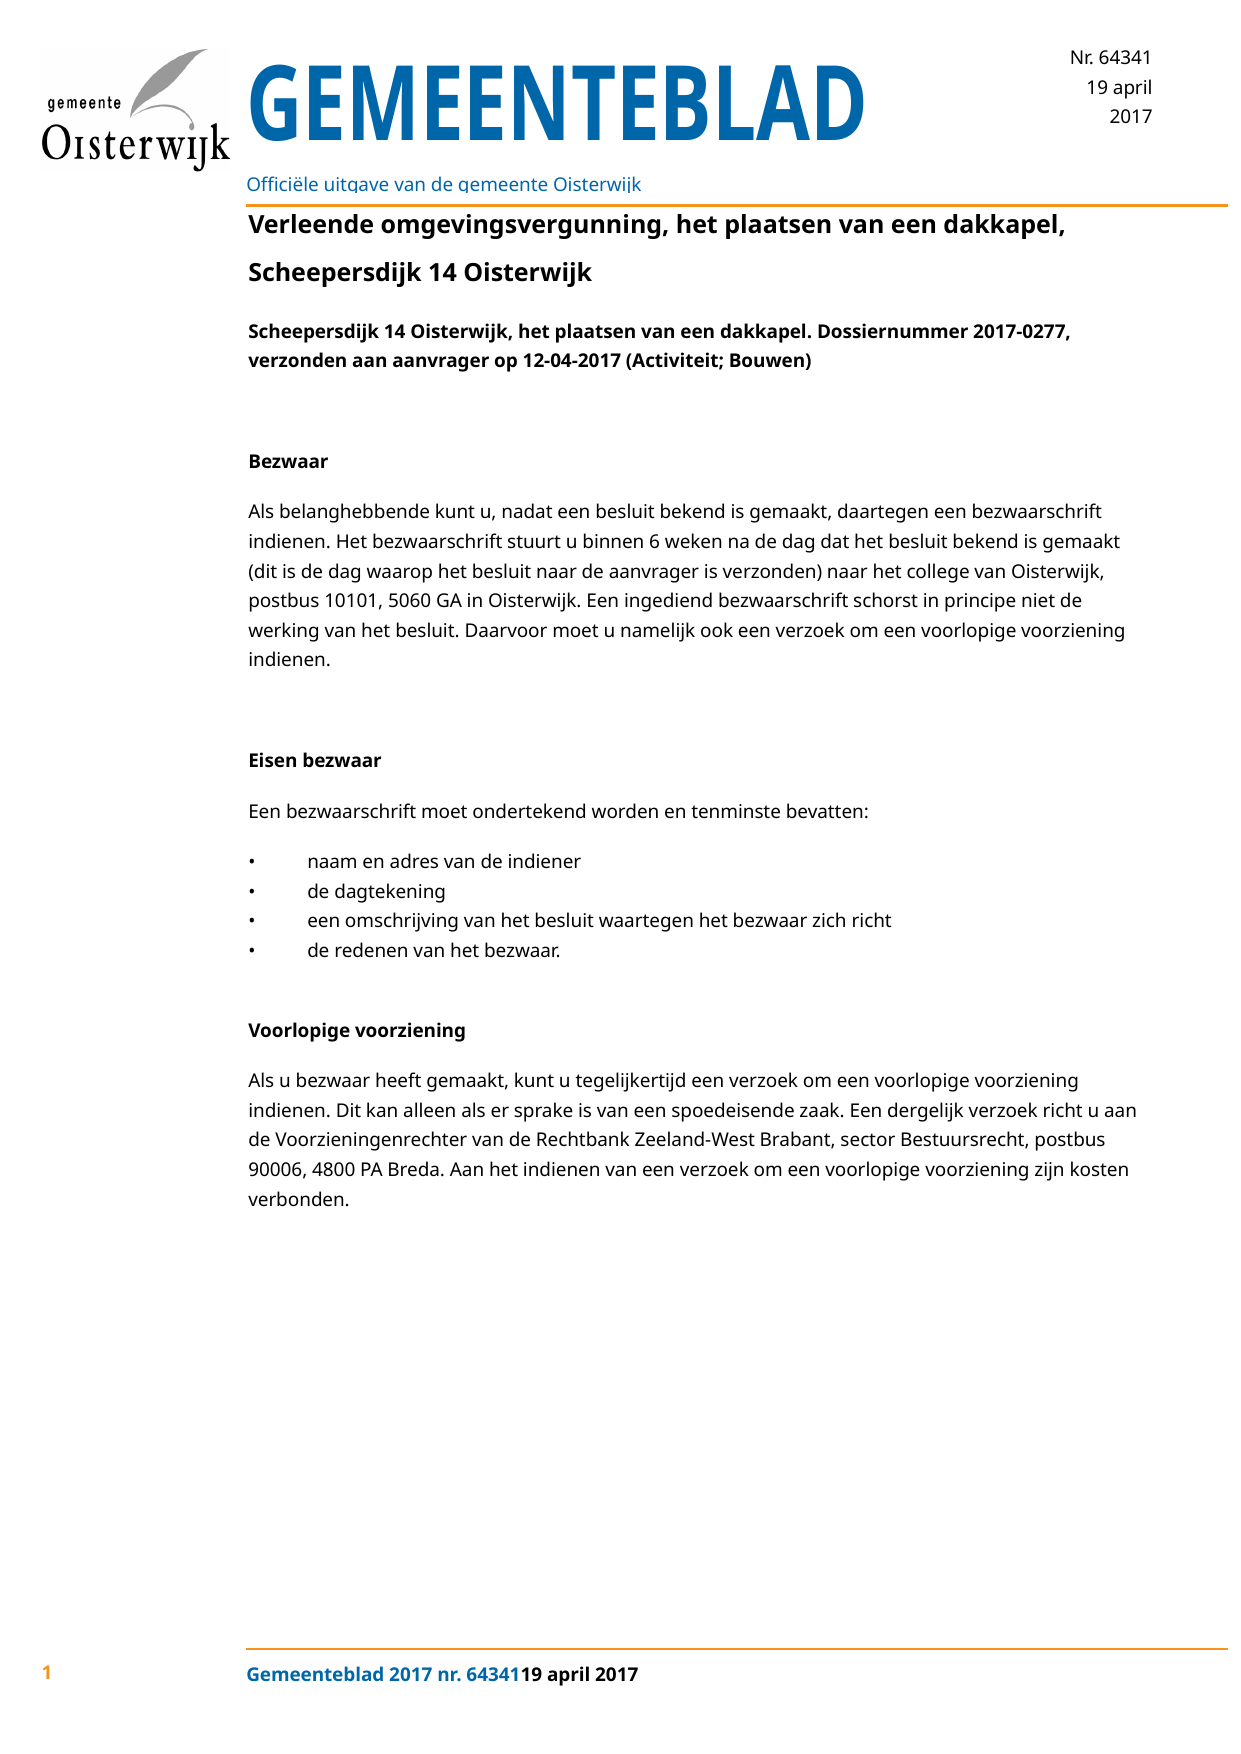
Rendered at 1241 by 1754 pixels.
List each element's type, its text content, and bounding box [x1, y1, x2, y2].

list de redenen van het bezwaar. [248, 937, 1152, 963]
text Voorlopige voorziening [248, 1017, 1152, 1043]
list de dagtekening [248, 878, 1152, 904]
text Eisen bezwaar [248, 747, 1152, 773]
text Als belanghebbende kunt u, nadat een besluit bekend is gemaakt, daartegen een bezwaarschrift indienen. Het bezwaarschrift stuurt u binnen 6 weken na de dag dat het besluit bekend is gemaakt (dit is de dag waarop het besluit naar de aanvrager is verzonden) naar het college van Oisterwijk, postbus 10101, 5060 GA in Oisterwijk. Een ingediend bezwaarschrift schorst in principe niet de werking van het besluit. Daarvoor moet u namelijk ook een verzoek om een voorlopige voorziening indienen. [248, 499, 1152, 672]
text Verleende omgevingsvergunning, het plaatsen van een dakkapel, Scheepersdijk 14 Oisterwijk [248, 207, 1152, 288]
text Een bezwaarschrift moet ondertekend worden en tenminste bevatten: [248, 798, 1152, 824]
text Bezwaar [248, 448, 1152, 474]
text Scheepersdijk 14 Oisterwijk, het plaatsen van een dakkapel. Dossiernummer 2017-0277, verzonden aan aanvrager op 12-04-2017 (Activiteit; Bouwen) [248, 318, 1152, 373]
picture [41, 47, 231, 172]
list naam en adres van de indiener [248, 848, 1152, 874]
list een omschrijving van het besluit waartegen het bezwaar zich richt [248, 907, 1152, 933]
text Als u bezwaar heeft gemaakt, kunt u tegelijkertijd een verzoek om een voorlopige voorziening indienen. Dit kan alleen als er sprake is van een spoedeisende zaak. Een dergelijk verzoek richt u aan de Voorzieningenrechter van de Rechtbank Zeeland-West Brabant, sector Bestuursrecht, postbus 90006, 4800 PA Breda. Aan het indienen van een verzoek om een voorlopige voorziening zijn kosten verbonden. [248, 1067, 1152, 1212]
